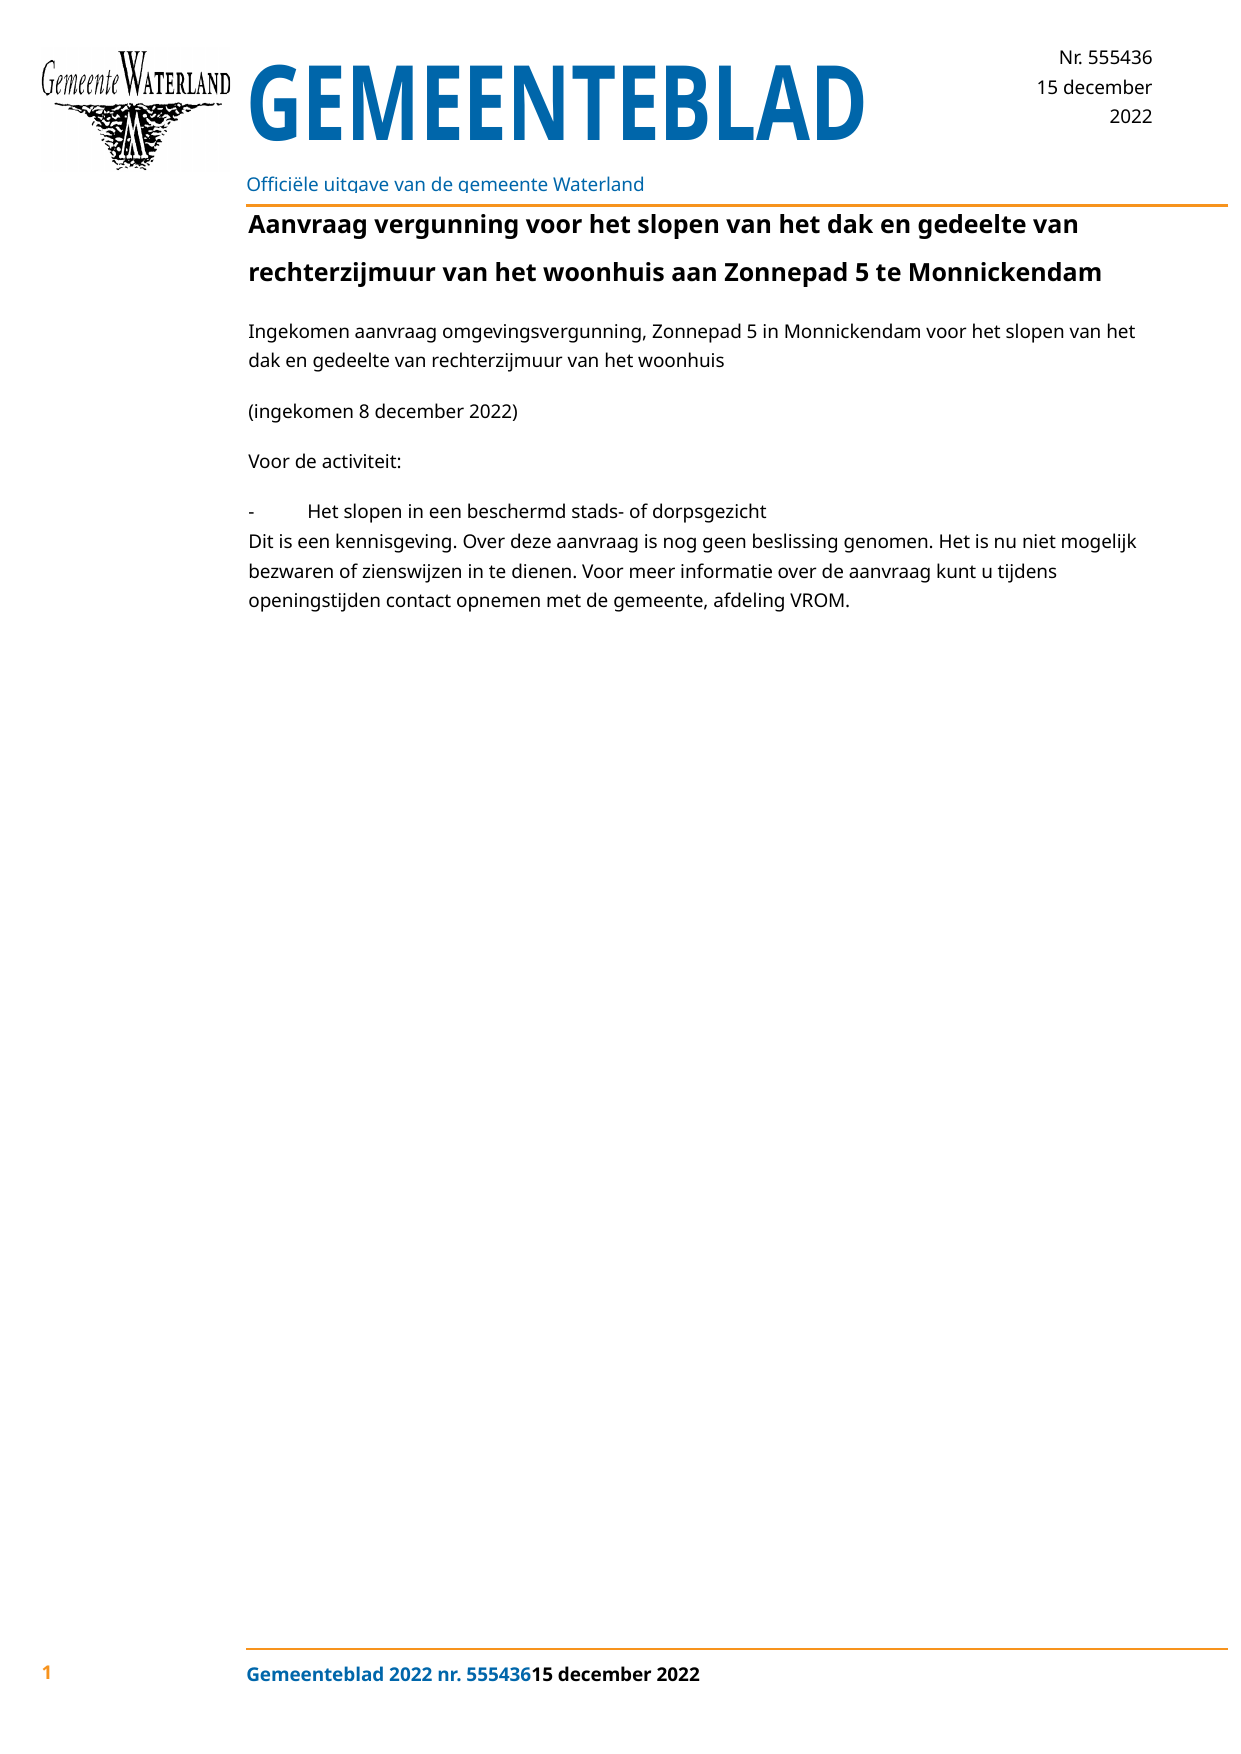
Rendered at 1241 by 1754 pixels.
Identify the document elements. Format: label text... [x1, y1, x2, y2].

text Aanvraag vergunning voor het slopen van het dak en gedeelte van rechterzijmuur van het woonhuis aan Zonnepad 5 te Monnickendam [248, 207, 1152, 288]
text (ingekomen 8 december 2022) [248, 398, 1152, 424]
picture [41, 47, 231, 172]
list Het slopen in een beschermd stads- of dorpsgezicht [248, 499, 1152, 524]
text Dit is een kennisgeving. Over deze aanvraag is nog geen beslissing genomen. Het is nu niet mogelijk bezwaren of zienswijzen in te dienen. Voor meer informatie over de aanvraag kunt u tijdens openingstijden contact opnemen met de gemeente, afdeling VROM. [248, 528, 1152, 613]
text Voor de activiteit: [248, 448, 1152, 474]
text Ingekomen aanvraag omgevingsvergunning, Zonnepad 5 in Monnickendam voor het slopen van het dak en gedeelte van rechterzijmuur van het woonhuis [248, 318, 1152, 373]
